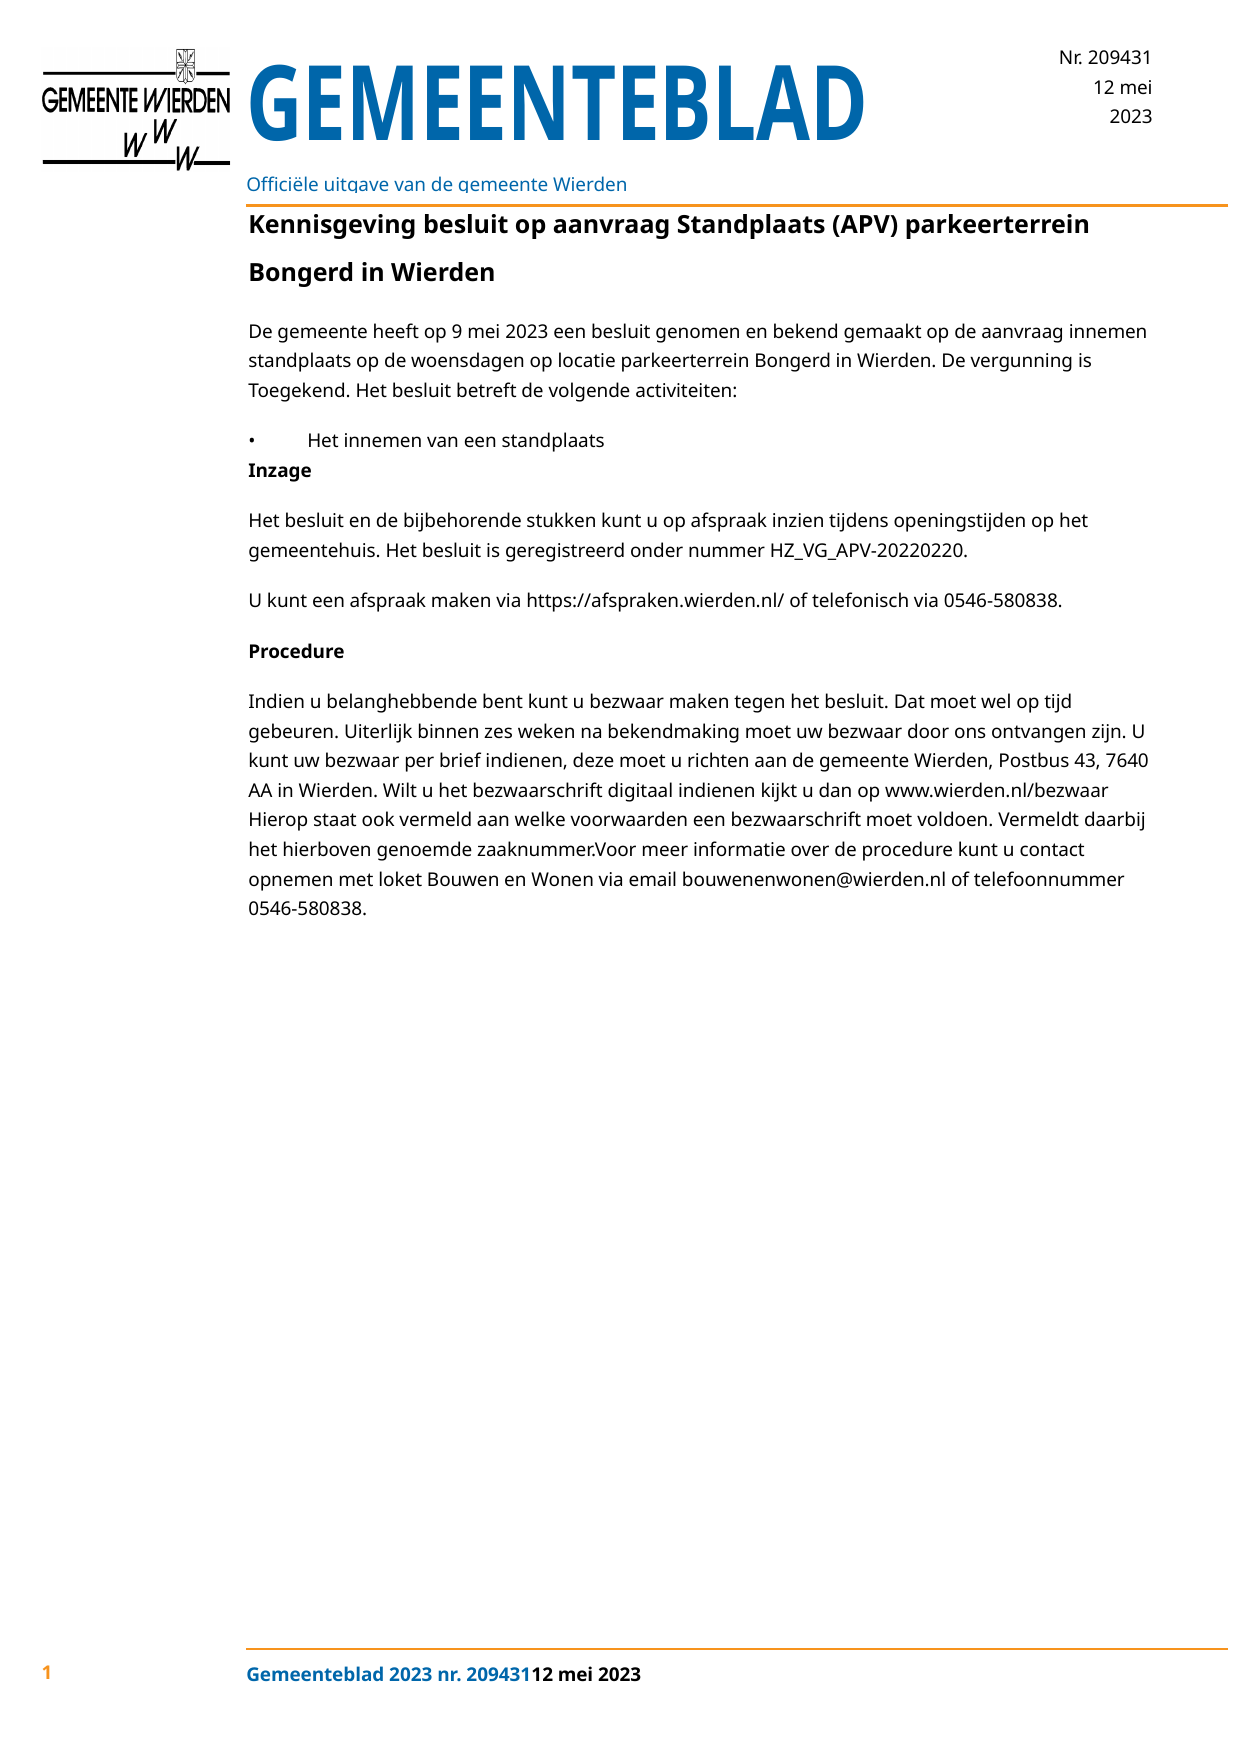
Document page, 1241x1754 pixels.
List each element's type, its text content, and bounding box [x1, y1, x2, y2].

text Kennisgeving besluit op aanvraag Standplaats (APV) parkeerterrein Bongerd in Wierden [248, 207, 1152, 288]
list Het innemen van een standplaats [248, 427, 1152, 453]
text Procedure [248, 638, 1152, 664]
picture [41, 47, 231, 172]
text Het besluit en de bijbehorende stukken kunt u op afspraak inzien tijdens openingstijden op het gemeentehuis. Het besluit is geregistreerd onder nummer HZ_VG_APV-20220220. [248, 507, 1152, 563]
text De gemeente heeft op 9 mei 2023 een besluit genomen en bekend gemaakt op de aanvraag innemen standplaats op de woensdagen op locatie parkeerterrein Bongerd in Wierden. De vergunning is Toegekend. Het besluit betreft de volgende activiteiten: [248, 318, 1152, 403]
text Indien u belanghebbende bent kunt u bezwaar maken tegen het besluit. Dat moet wel op tijd gebeuren. Uiterlijk binnen zes weken na bekendmaking moet uw bezwaar door ons ontvangen zijn. U kunt uw bezwaar per brief indienen, deze moet u richten aan de gemeente Wierden, Postbus 43, 7640 AA in Wierden. Wilt u het bezwaarschrift digitaal indienen kijkt u dan op www.wierden.nl/bezwaar Hierop staat ook vermeld aan welke voorwaarden een bezwaarschrift moet voldoen. Vermeldt daarbij het hierboven genoemde zaaknummer.Voor meer informatie over de procedure kunt u contact opnemen met loket Bouwen en Wonen via email bouwenenwonen@wierden.nl of telefoonnummer 0546-580838. [248, 688, 1152, 921]
text Inzage [248, 457, 1152, 483]
text U kunt een afspraak maken via https://afspraken.wierden.nl/ of telefonisch via 0546-580838. [248, 587, 1152, 613]
